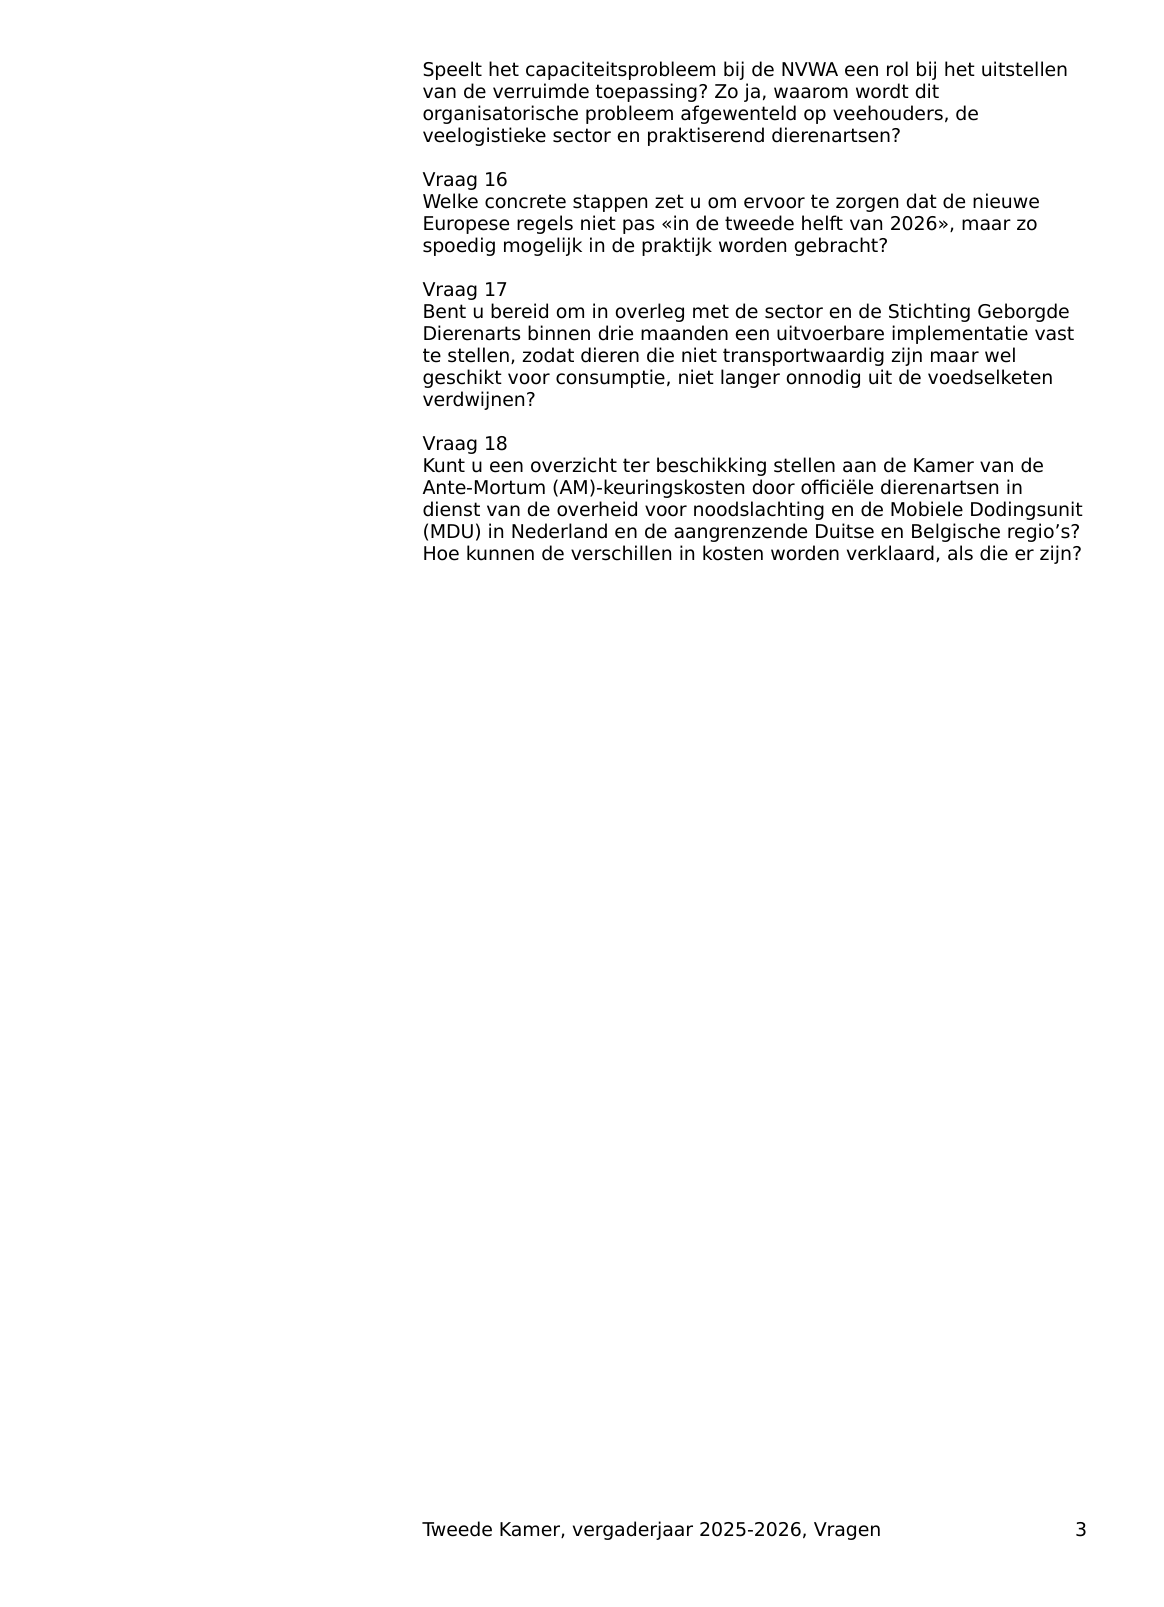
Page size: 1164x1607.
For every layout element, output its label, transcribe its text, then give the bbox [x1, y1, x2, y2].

text Vraag 16 [422, 169, 1087, 191]
text Speelt het capaciteitsprobleem bij de NVWA een rol bij het uitstellen van de verruimde toepassing? Zo ja, waarom wordt dit organisatorische probleem afgewenteld op veehouders, de veelogistieke sector en praktiserend dierenartsen? [422, 59, 1087, 147]
text Kunt u een overzicht ter beschikking stellen aan de Kamer van de Ante-Mortum (AM)-keuringskosten door officiële dierenartsen in dienst van de overheid voor noodslachting en de Mobiele Dodingsunit (MDU) in Nederland en de aangrenzende Duitse en Belgische regio’s? Hoe kunnen de verschillen in kosten worden verklaard, als die er zijn? [422, 455, 1087, 565]
text Vraag 18 [422, 433, 1087, 455]
text Welke concrete stappen zet u om ervoor te zorgen dat de nieuwe Europese regels niet pas «in de tweede helft van 2026», maar zo spoedig mogelijk in de praktijk worden gebracht? [422, 191, 1087, 257]
text Bent u bereid om in overleg met de sector en de Stichting Geborgde Dierenarts binnen drie maanden een uitvoerbare implementatie vast te stellen, zodat dieren die niet transportwaardig zijn maar wel geschikt voor consumptie, niet langer onnodig uit de voedselketen verdwijnen? [422, 301, 1087, 411]
text Vraag 17 [422, 279, 1087, 301]
